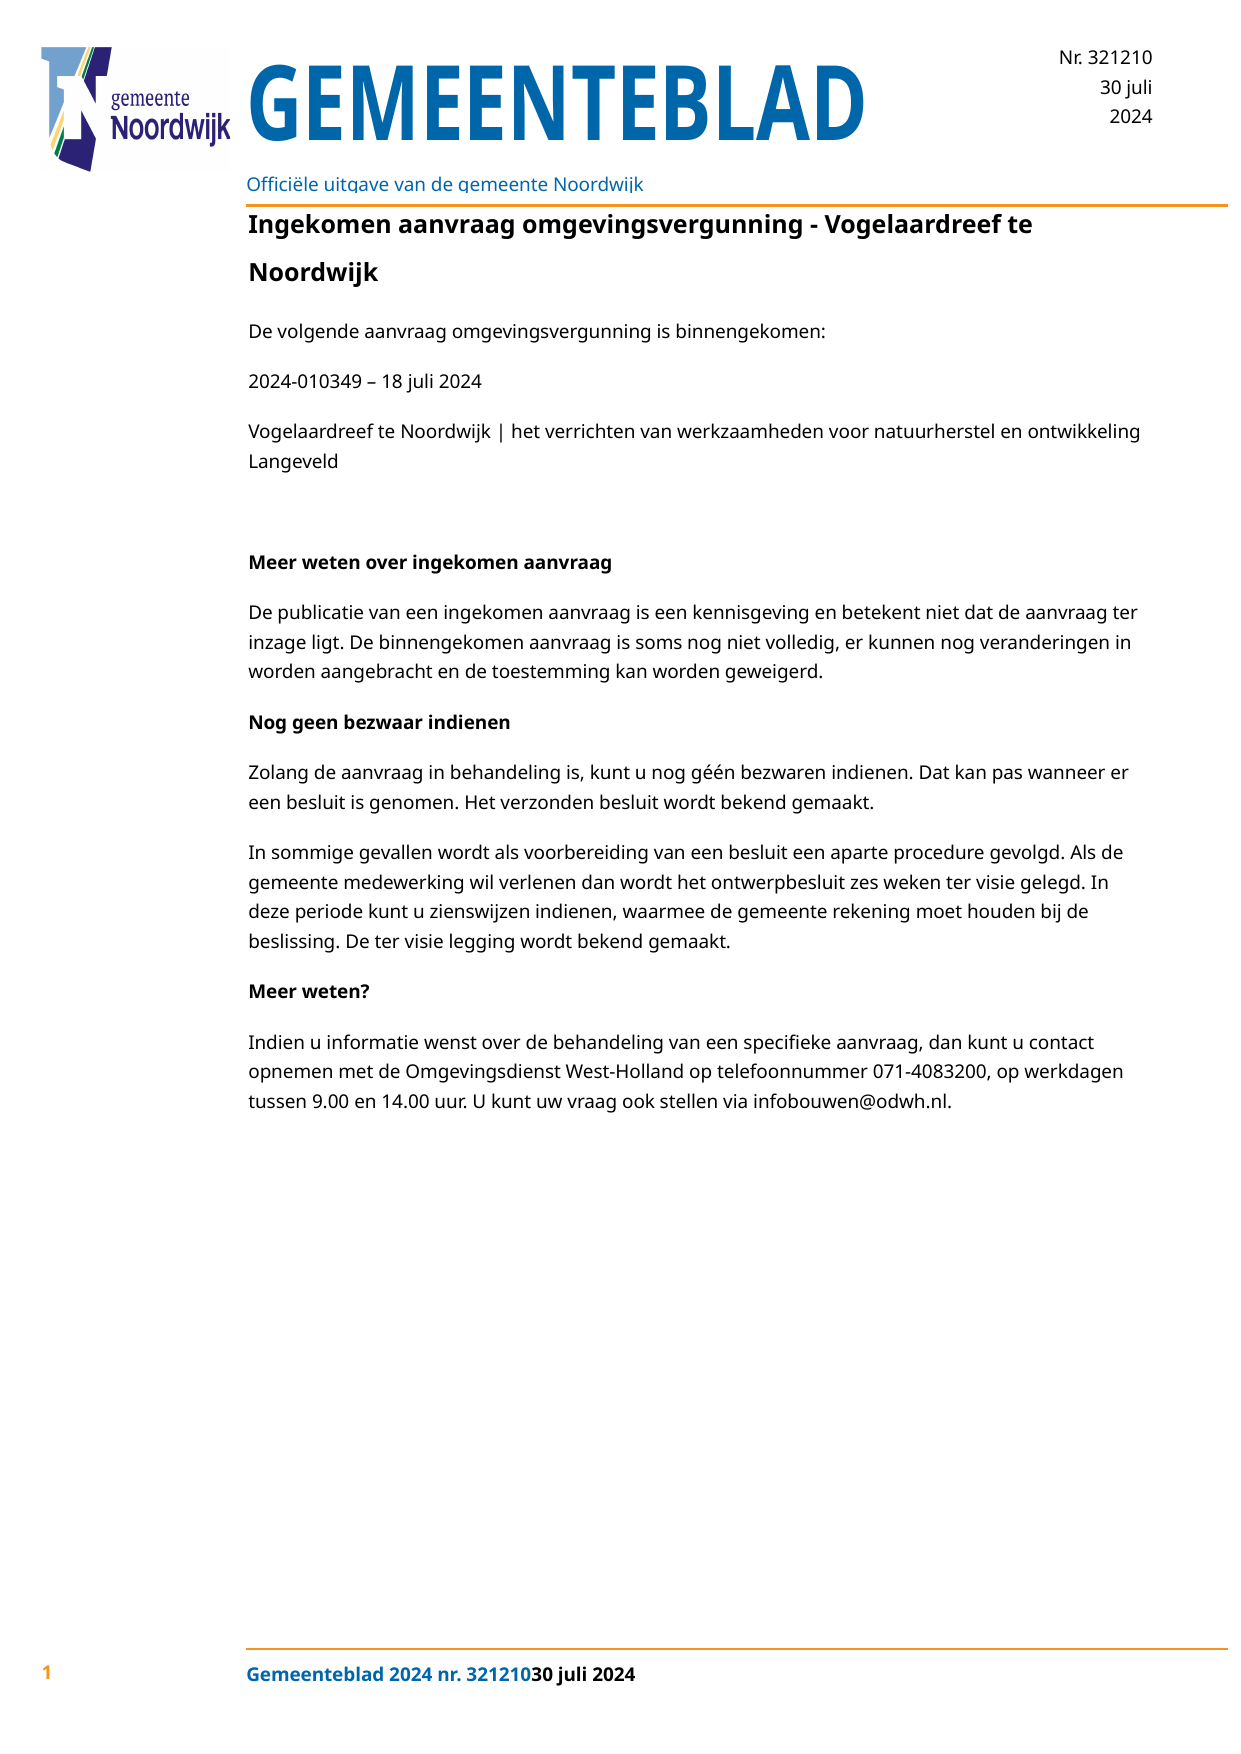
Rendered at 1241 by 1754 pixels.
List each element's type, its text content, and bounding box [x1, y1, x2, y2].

text Indien u informatie wenst over de behandeling van een specifieke aanvraag, dan kunt u contact opnemen met de Omgevingsdienst West-Holland op telefoonnummer 071-4083200, op werkdagen tussen 9.00 en 14.00 uur. U kunt uw vraag ook stellen via infobouwen@odwh.nl. [248, 1029, 1152, 1114]
text De volgende aanvraag omgevingsvergunning is binnengekomen: [248, 318, 1152, 344]
text Vogelaardreef te Noordwijk | het verrichten van werkzaamheden voor natuurherstel en ontwikkeling Langeveld [248, 419, 1152, 474]
text Ingekomen aanvraag omgevingsvergunning - Vogelaardreef te Noordwijk [248, 207, 1152, 288]
text 2024-010349 – 18 juli 2024 [248, 368, 1152, 394]
text In sommige gevallen wordt als voorbereiding van een besluit een aparte procedure gevolgd. Als de gemeente medewerking wil verlenen dan wordt het ontwerpbesluit zes weken ter visie gelegd. In deze periode kunt u zienswijzen indienen, waarmee de gemeente rekening moet houden bij de beslissing. De ter visie legging wordt bekend gemaakt. [248, 839, 1152, 954]
text Meer weten over ingekomen aanvraag [248, 549, 1152, 575]
text Meer weten? [248, 979, 1152, 1004]
picture [41, 47, 231, 172]
text Zolang de aanvraag in behandeling is, kunt u nog géén bezwaren indienen. Dat kan pas wanneer er een besluit is genomen. Het verzonden besluit wordt bekend gemaakt. [248, 759, 1152, 815]
text Nog geen bezwaar indienen [248, 709, 1152, 735]
text De publicatie van een ingekomen aanvraag is een kennisgeving en betekent niet dat de aanvraag ter inzage ligt. De binnengekomen aanvraag is soms nog niet volledig, er kunnen nog veranderingen in worden aangebracht en de toestemming kan worden geweigerd. [248, 599, 1152, 684]
